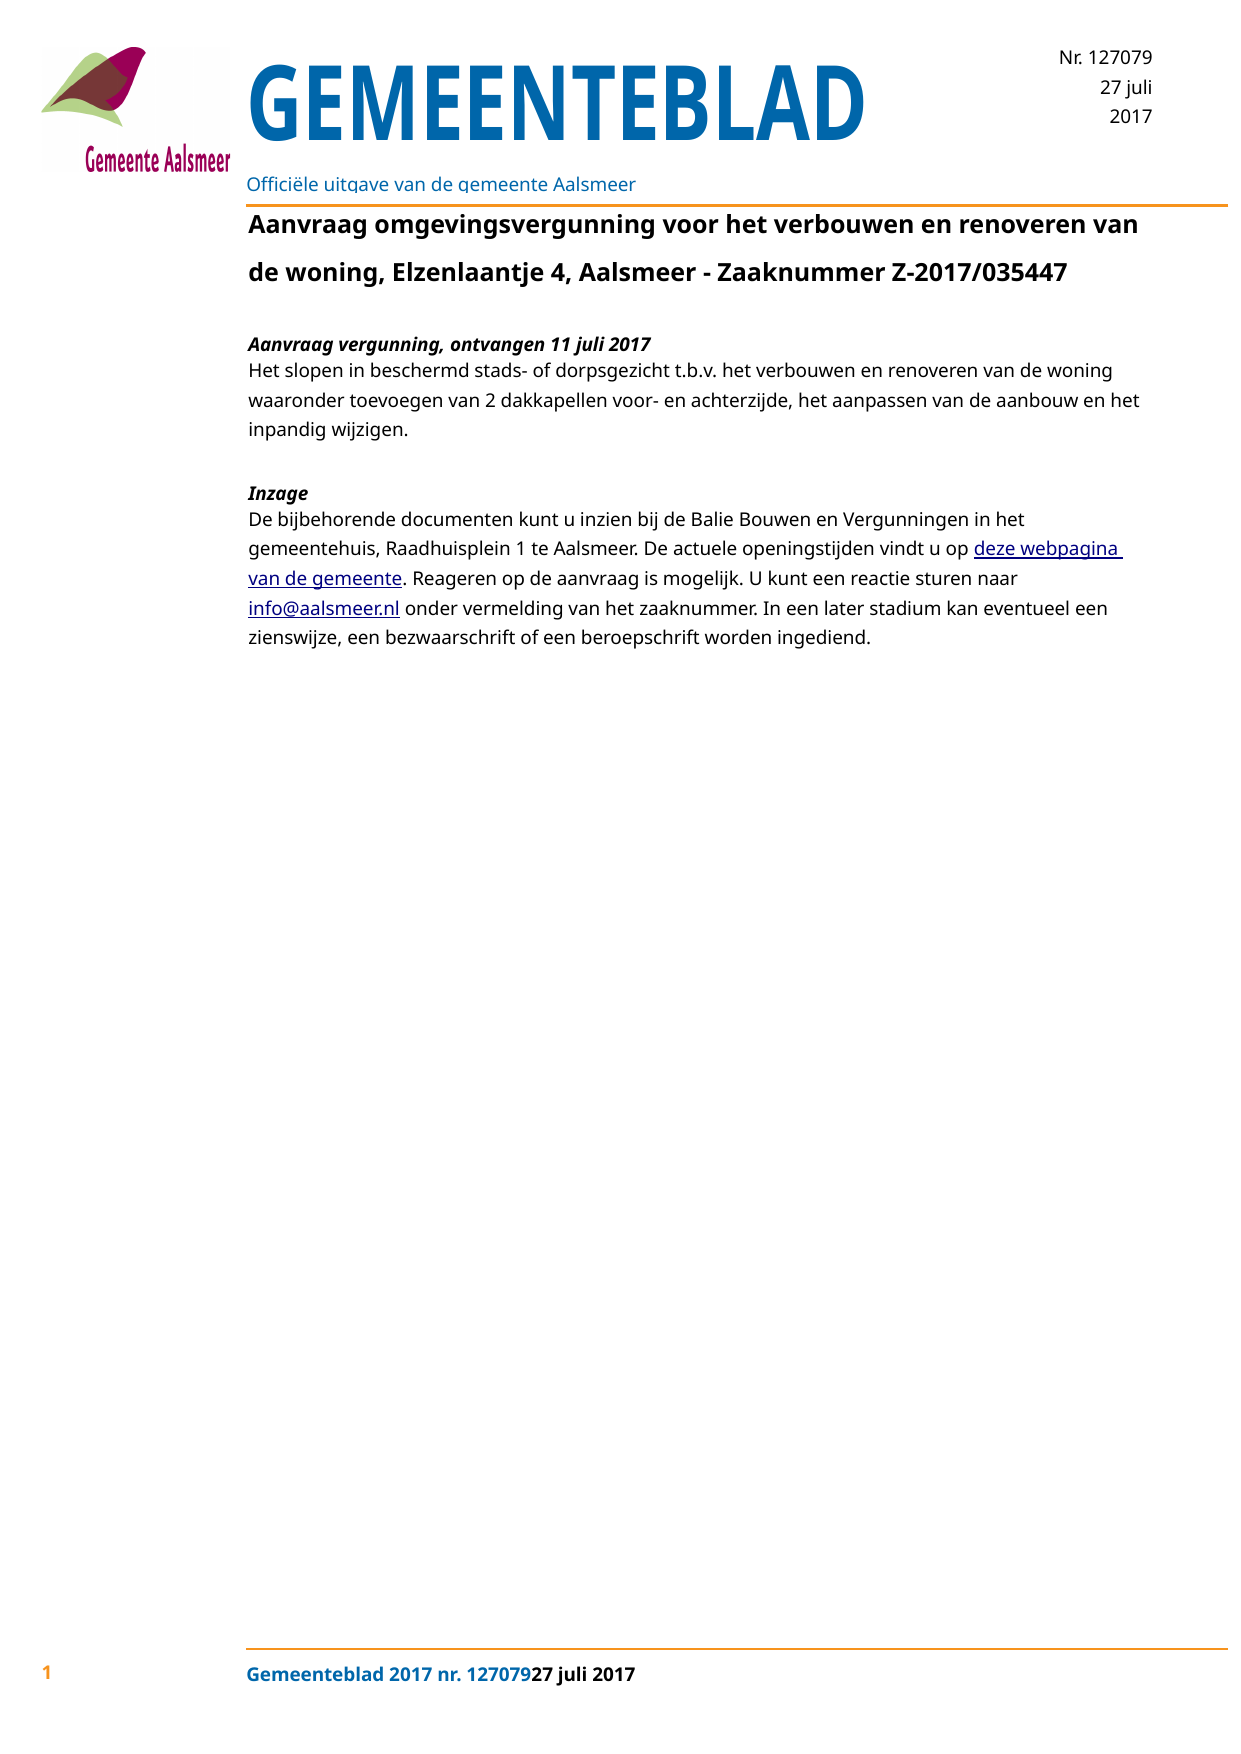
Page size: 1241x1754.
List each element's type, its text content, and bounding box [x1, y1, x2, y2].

picture [41, 47, 231, 172]
text De bijbehorende documenten kunt u inzien bij de Balie Bouwen en Vergunningen in het gemeentehuis, Raadhuisplein 1 te Aalsmeer. De actuele openingstijden vindt u op deze webpagina van de gemeente. Reageren op de aanvraag is mogelijk. U kunt een reactie sturen naar info@aalsmeer.nl onder vermelding van het zaaknummer. In een later stadium kan eventueel een zienswijze, een bezwaarschrift of een beroepschrift worden ingediend. [248, 506, 1152, 650]
text ​ [248, 675, 1152, 701]
text Het slopen in beschermd stads- of dorpsgezicht t.b.v. het verbouwen en renoveren van de woning waaronder toevoegen van 2 dakkapellen voor- en achterzijde, het aanpassen van de aanbouw en het inpandig wijzigen. [248, 357, 1152, 442]
text Inzage [248, 480, 1152, 506]
text Aanvraag vergunning, ontvangen 11 juli 2017 [248, 331, 1152, 357]
text Aanvraag omgevingsvergunning voor het verbouwen en renoveren van de woning, Elzenlaantje 4, Aalsmeer - Zaaknummer Z-2017/035447 [248, 207, 1152, 288]
